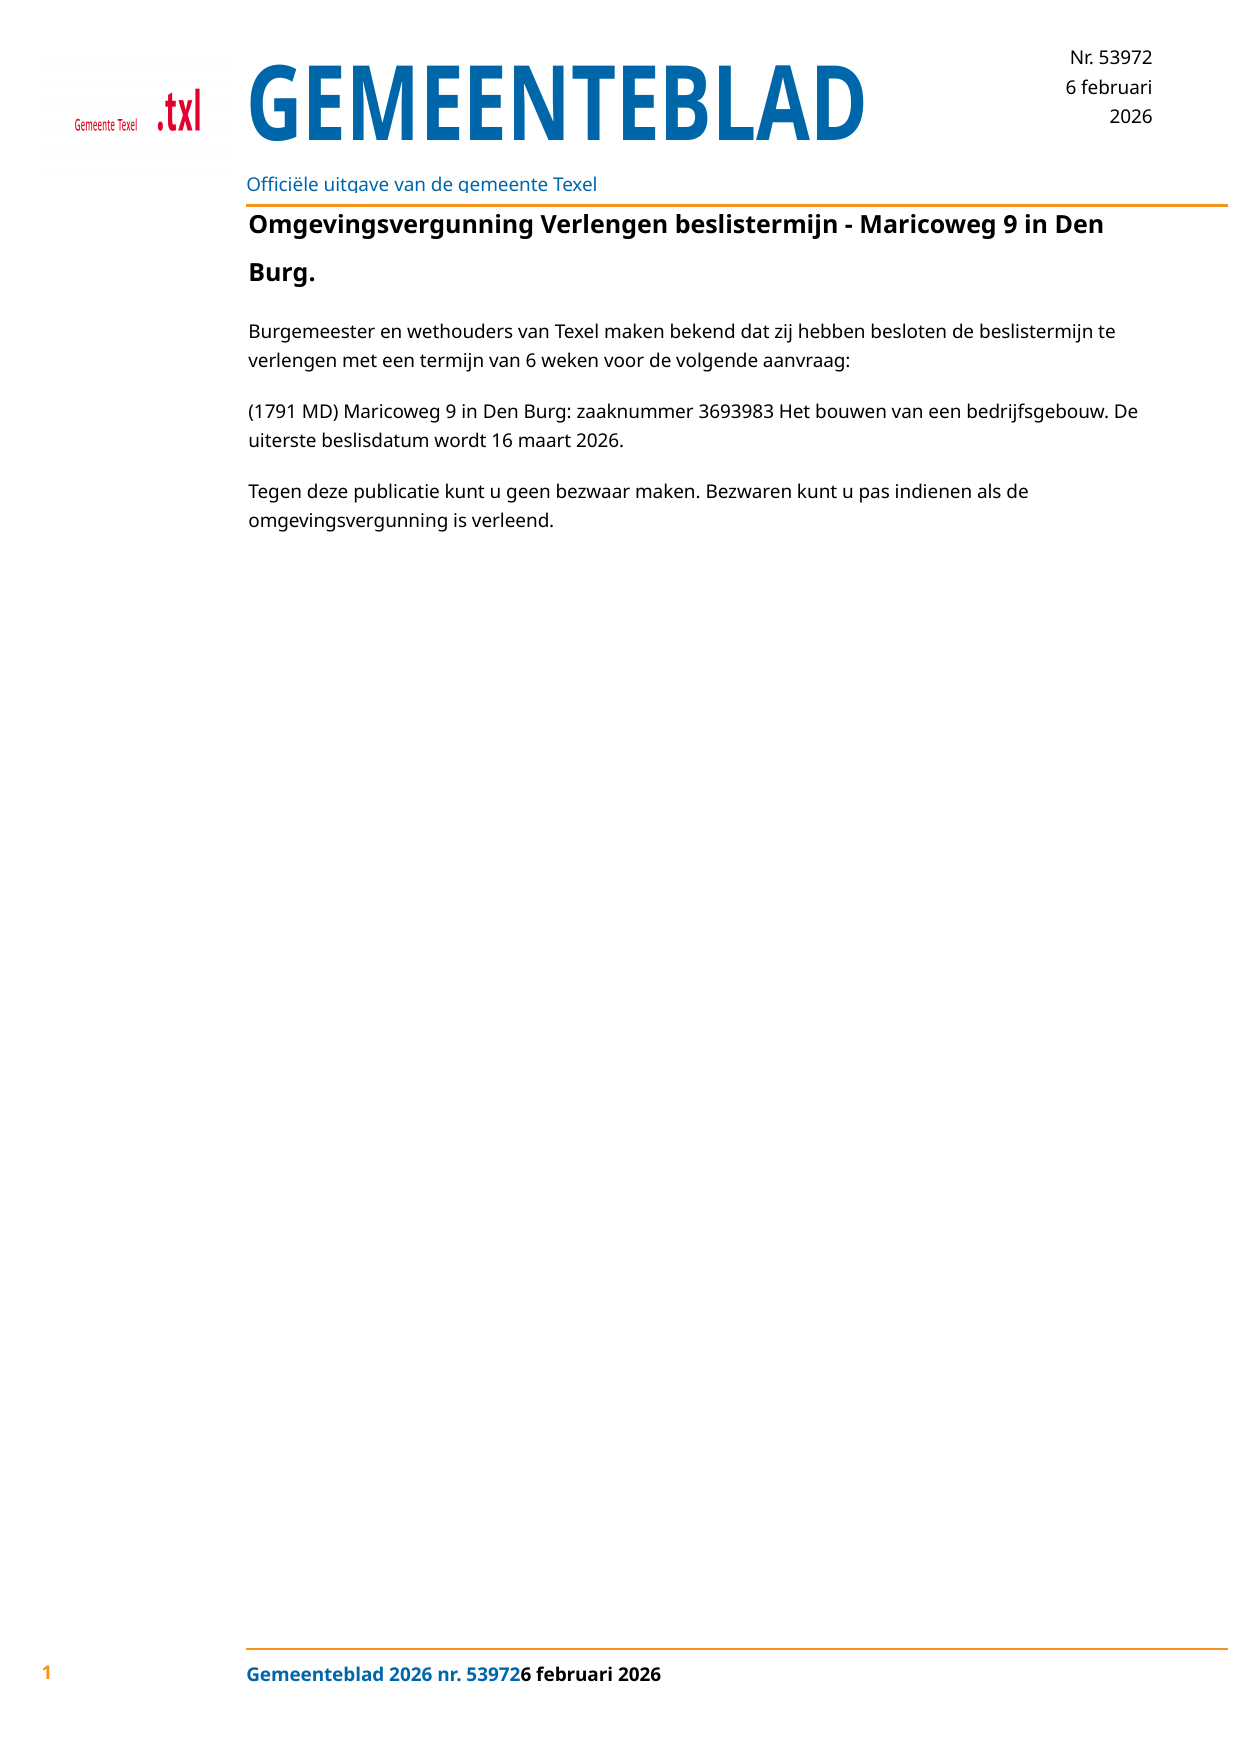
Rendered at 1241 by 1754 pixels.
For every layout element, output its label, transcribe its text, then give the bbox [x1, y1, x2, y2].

text Burgemeester en wethouders van Texel maken bekend dat zij hebben besloten de beslistermijn te verlengen met een termijn van 6 weken voor de volgende aanvraag: [248, 318, 1152, 373]
text Tegen deze publicatie kunt u geen bezwaar maken. Bezwaren kunt u pas indienen als de omgevingsvergunning is verleend. [248, 478, 1152, 533]
text (1791 MD) Maricoweg 9 in Den Burg: zaaknummer 3693983 Het bouwen van een bedrijfsgebouw. De uiterste beslisdatum wordt 16 maart 2026. [248, 398, 1152, 453]
picture [41, 47, 231, 172]
text Omgevingsvergunning Verlengen beslistermijn - Maricoweg 9 in Den Burg. [248, 207, 1152, 288]
